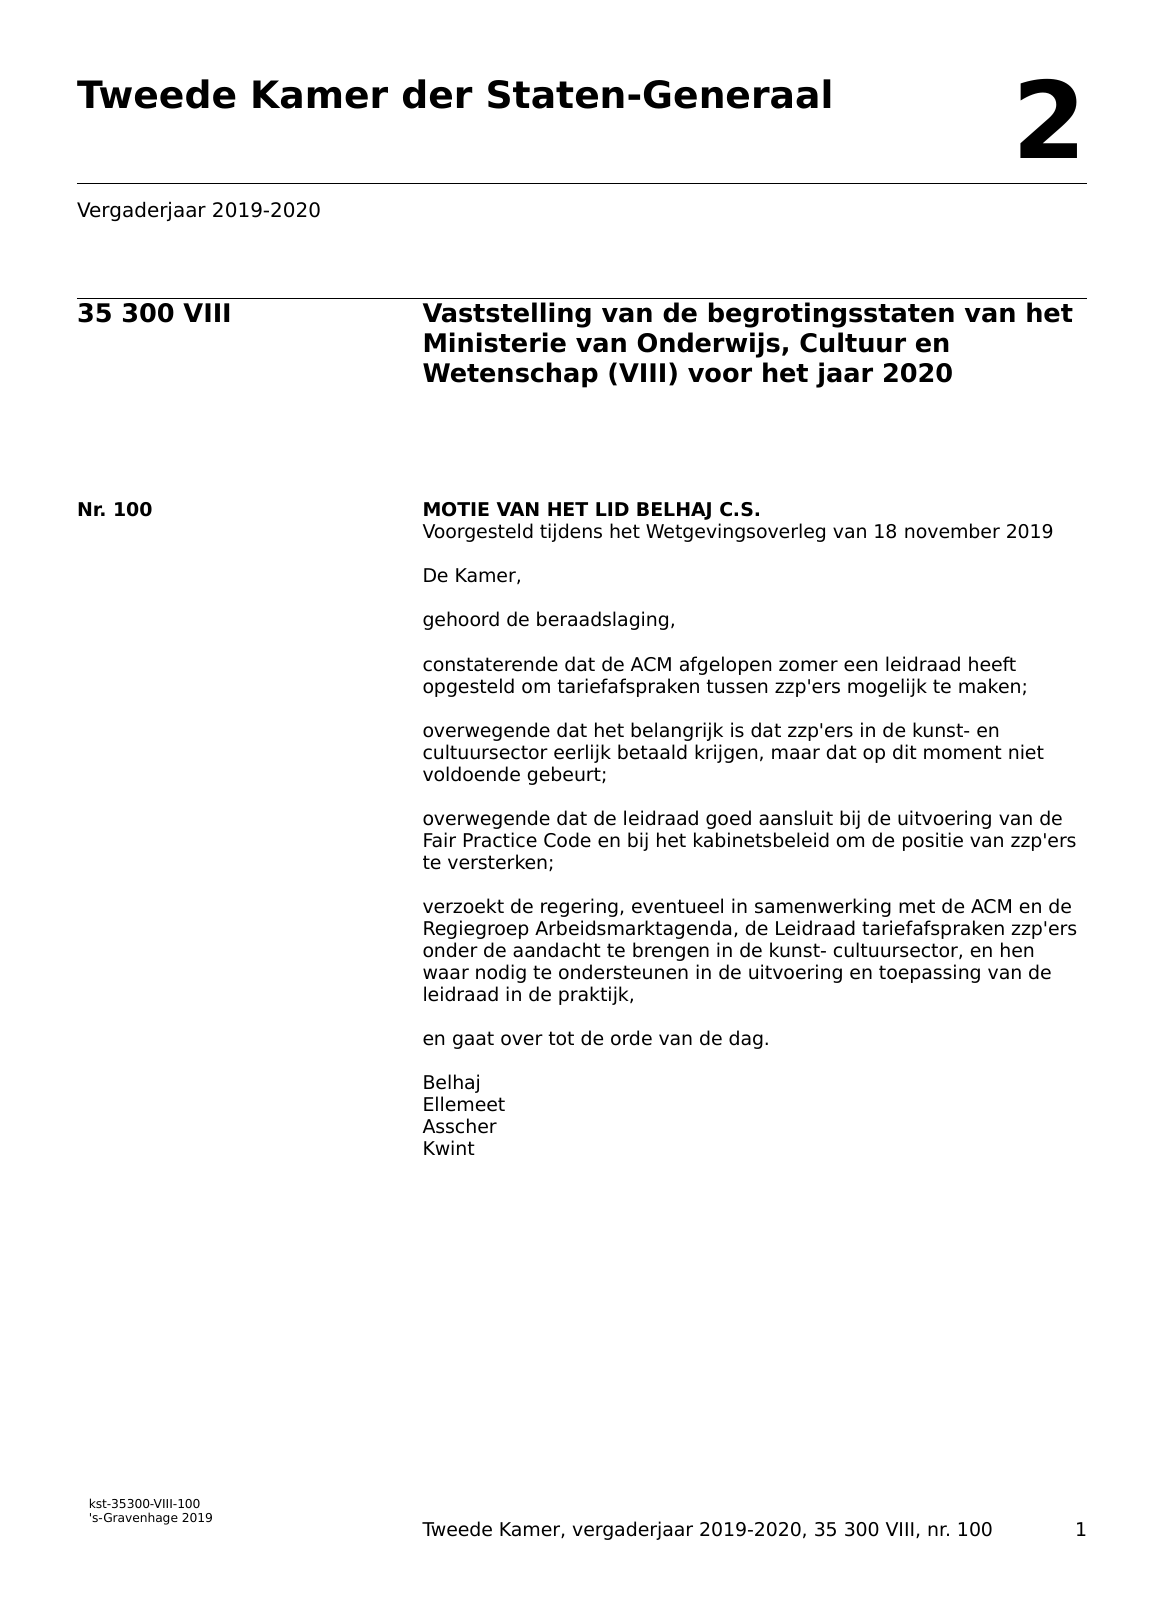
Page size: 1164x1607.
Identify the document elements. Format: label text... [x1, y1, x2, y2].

text Kwint [422, 1138, 1087, 1160]
table_header 2 [886, 59, 1087, 183]
text kst-35300-VIII-100 [88, 1497, 323, 1511]
text Belhaj [422, 1072, 1087, 1094]
text Asscher [422, 1116, 1087, 1138]
text overwegende dat het belangrijk is dat zzp'ers in de kunst- en cultuursector eerlijk betaald krijgen, maar dat op dit moment niet voldoende gebeurt; [422, 720, 1087, 786]
text 's-Gravenhage 2019 [88, 1511, 323, 1525]
text gehoord de beraadslaging, [422, 609, 1087, 631]
text Ellemeet [422, 1094, 1087, 1116]
table_cell Vergaderjaar 2019-2020 [77, 184, 1087, 298]
text verzoekt de regering, eventueel in samenwerking met de ACM en de Regiegroep Arbeidsmarktagenda, de Leidraad tariefafspraken zzp'ers onder de aandacht te brengen in de kunst- cultuursector, en hen waar nodig te ondersteunen in de uitvoering en toepassing van de leidraad in de praktijk, [422, 896, 1087, 1006]
table_header Tweede Kamer der Staten-Generaal [77, 59, 886, 183]
text Voorgesteld tijdens het Wetgevingsoverleg van 18 november 2019 [422, 521, 1087, 543]
subtitle Nr. 100 MOTIE VAN HET LID BELHAJ C.S. [77, 499, 1087, 521]
text en gaat over tot de orde van de dag. [422, 1028, 1087, 1050]
text constaterende dat de ACM afgelopen zomer een leidraad heeft opgesteld om tariefafspraken tussen zzp'ers mogelijk te maken; [422, 653, 1087, 697]
subtitle 35 300 VIII Vaststelling van de begrotingsstaten van het Ministerie van Onderwijs, Cultuur en Wetenschap (VIII) voor het jaar 2020 [77, 299, 1087, 388]
text De Kamer, [422, 565, 1087, 587]
text overwegende dat de leidraad goed aansluit bij de uitvoering van de Fair Practice Code en bij het kabinetsbeleid om de positie van zzp'ers te versterken; [422, 808, 1087, 874]
